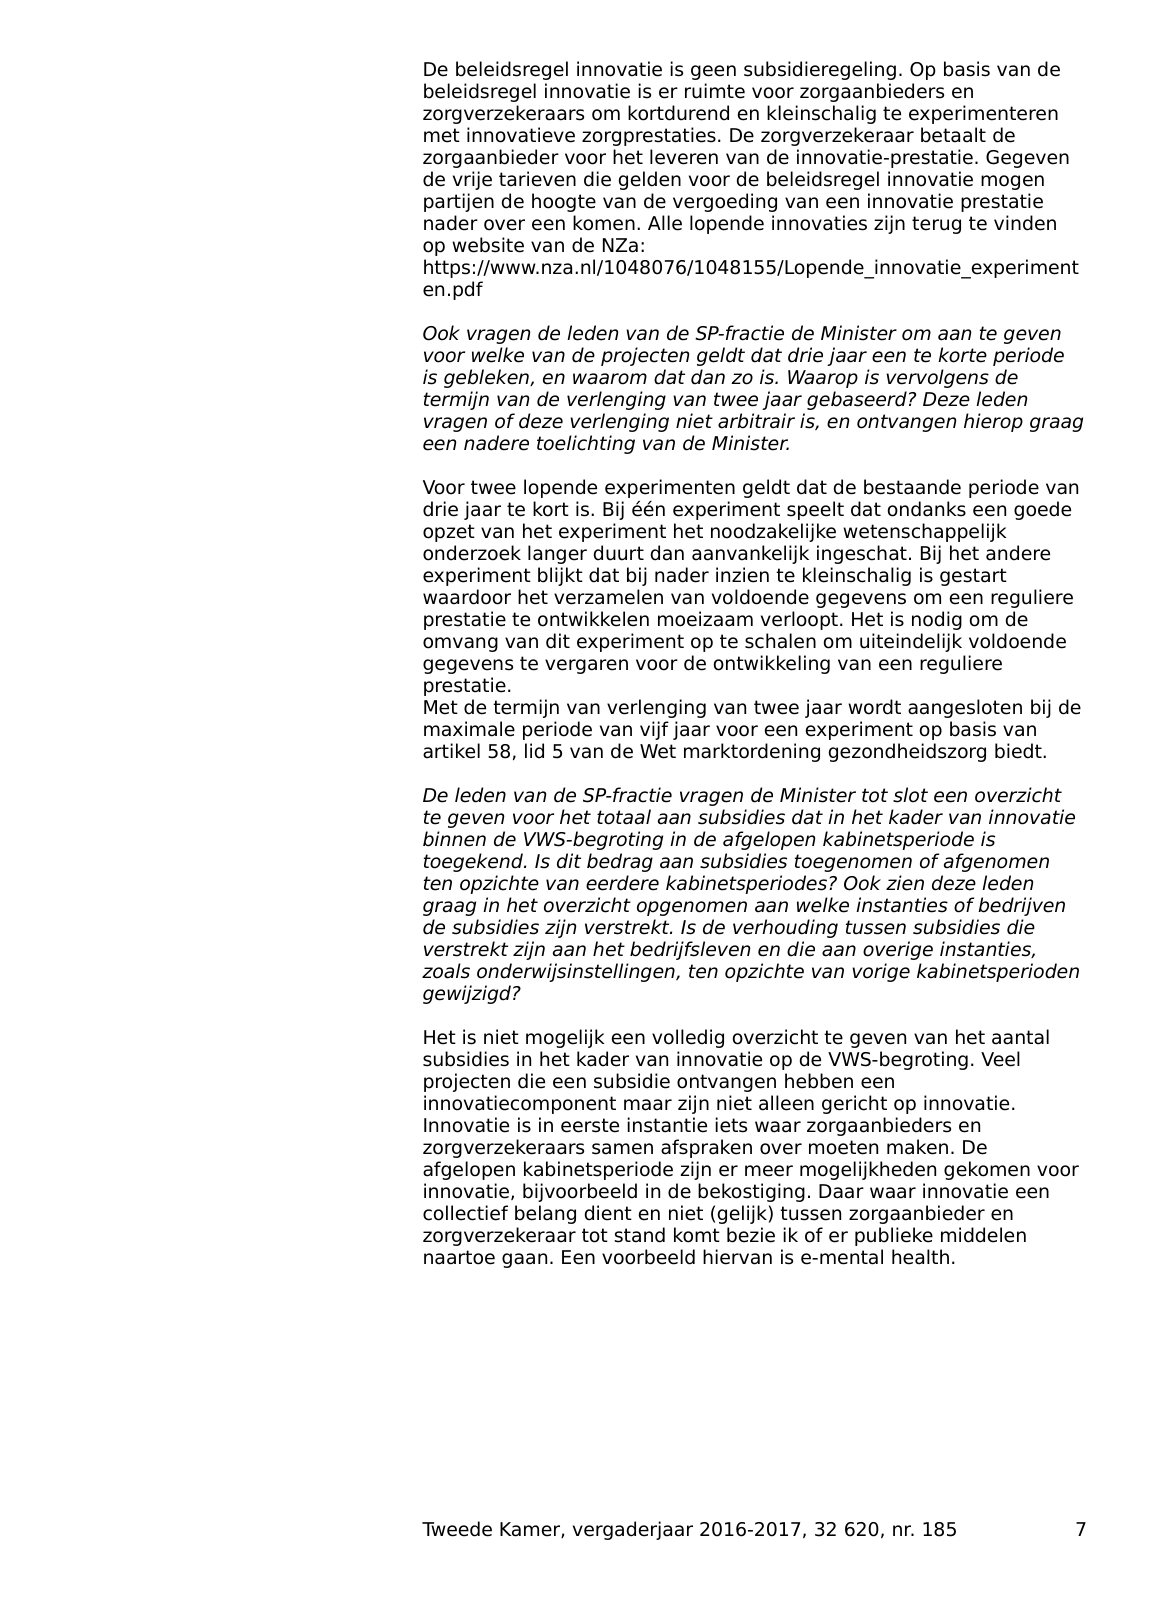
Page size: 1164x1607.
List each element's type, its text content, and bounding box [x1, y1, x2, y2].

text Ook vragen de leden van de SP-fractie de Minister om aan te geven voor welke van de projecten geldt dat drie jaar een te korte periode is gebleken, en waarom dat dan zo is. Waarop is vervolgens de termijn van de verlenging van twee jaar gebaseerd? Deze leden vragen of deze verlenging niet arbitrair is, en ontvangen hierop graag een nadere toelichting van de Minister. [422, 323, 1087, 455]
text Het is niet mogelijk een volledig overzicht te geven van het aantal subsidies in het kader van innovatie op de VWS-begroting. Veel projecten die een subsidie ontvangen hebben een innovatiecomponent maar zijn niet alleen gericht op innovatie. Innovatie is in eerste instantie iets waar zorgaanbieders en zorgverzekeraars samen afspraken over moeten maken. De afgelopen kabinetsperiode zijn er meer mogelijkheden gekomen voor innovatie, bijvoorbeeld in de bekostiging. Daar waar innovatie een collectief belang dient en niet (gelijk) tussen zorgaanbieder en zorgverzekeraar tot stand komt bezie ik of er publieke middelen naartoe gaan. Een voorbeeld hiervan is e-mental health. [422, 1027, 1087, 1269]
text Met de termijn van verlenging van twee jaar wordt aangesloten bij de maximale periode van vijf jaar voor een experiment op basis van artikel 58, lid 5 van de Wet marktordening gezondheidszorg biedt. [422, 697, 1087, 763]
text Voor twee lopende experimenten geldt dat de bestaande periode van drie jaar te kort is. Bij één experiment speelt dat ondanks een goede opzet van het experiment het noodzakelijke wetenschappelijk onderzoek langer duurt dan aanvankelijk ingeschat. Bij het andere experiment blijkt dat bij nader inzien te kleinschalig is gestart waardoor het verzamelen van voldoende gegevens om een reguliere prestatie te ontwikkelen moeizaam verloopt. Het is nodig om de omvang van dit experiment op te schalen om uiteindelijk voldoende gegevens te vergaren voor de ontwikkeling van een reguliere prestatie. [422, 477, 1087, 697]
text De leden van de SP-fractie vragen de Minister tot slot een overzicht te geven voor het totaal aan subsidies dat in het kader van innovatie binnen de VWS-begroting in de afgelopen kabinetsperiode is toegekend. Is dit bedrag aan subsidies toegenomen of afgenomen ten opzichte van eerdere kabinetsperiodes? Ook zien deze leden graag in het overzicht opgenomen aan welke instanties of bedrijven de subsidies zijn verstrekt. Is de verhouding tussen subsidies die verstrekt zijn aan het bedrijfsleven en die aan overige instanties, zoals onderwijsinstellingen, ten opzichte van vorige kabinetsperioden gewijzigd? [422, 785, 1087, 1005]
text De beleidsregel innovatie is geen subsidieregeling. Op basis van de beleidsregel innovatie is er ruimte voor zorgaanbieders en zorgverzekeraars om kortdurend en kleinschalig te experimenteren met innovatieve zorgprestaties. De zorgverzekeraar betaalt de zorgaanbieder voor het leveren van de innovatie-prestatie. Gegeven de vrije tarieven die gelden voor de beleidsregel innovatie mogen partijen de hoogte van de vergoeding van een innovatie prestatie nader over een komen. Alle lopende innovaties zijn terug te vinden op website van de NZa: https://www.nza.nl/1048076/1048155/Lopende_innovatie_experimenten.pdf [422, 59, 1087, 301]
